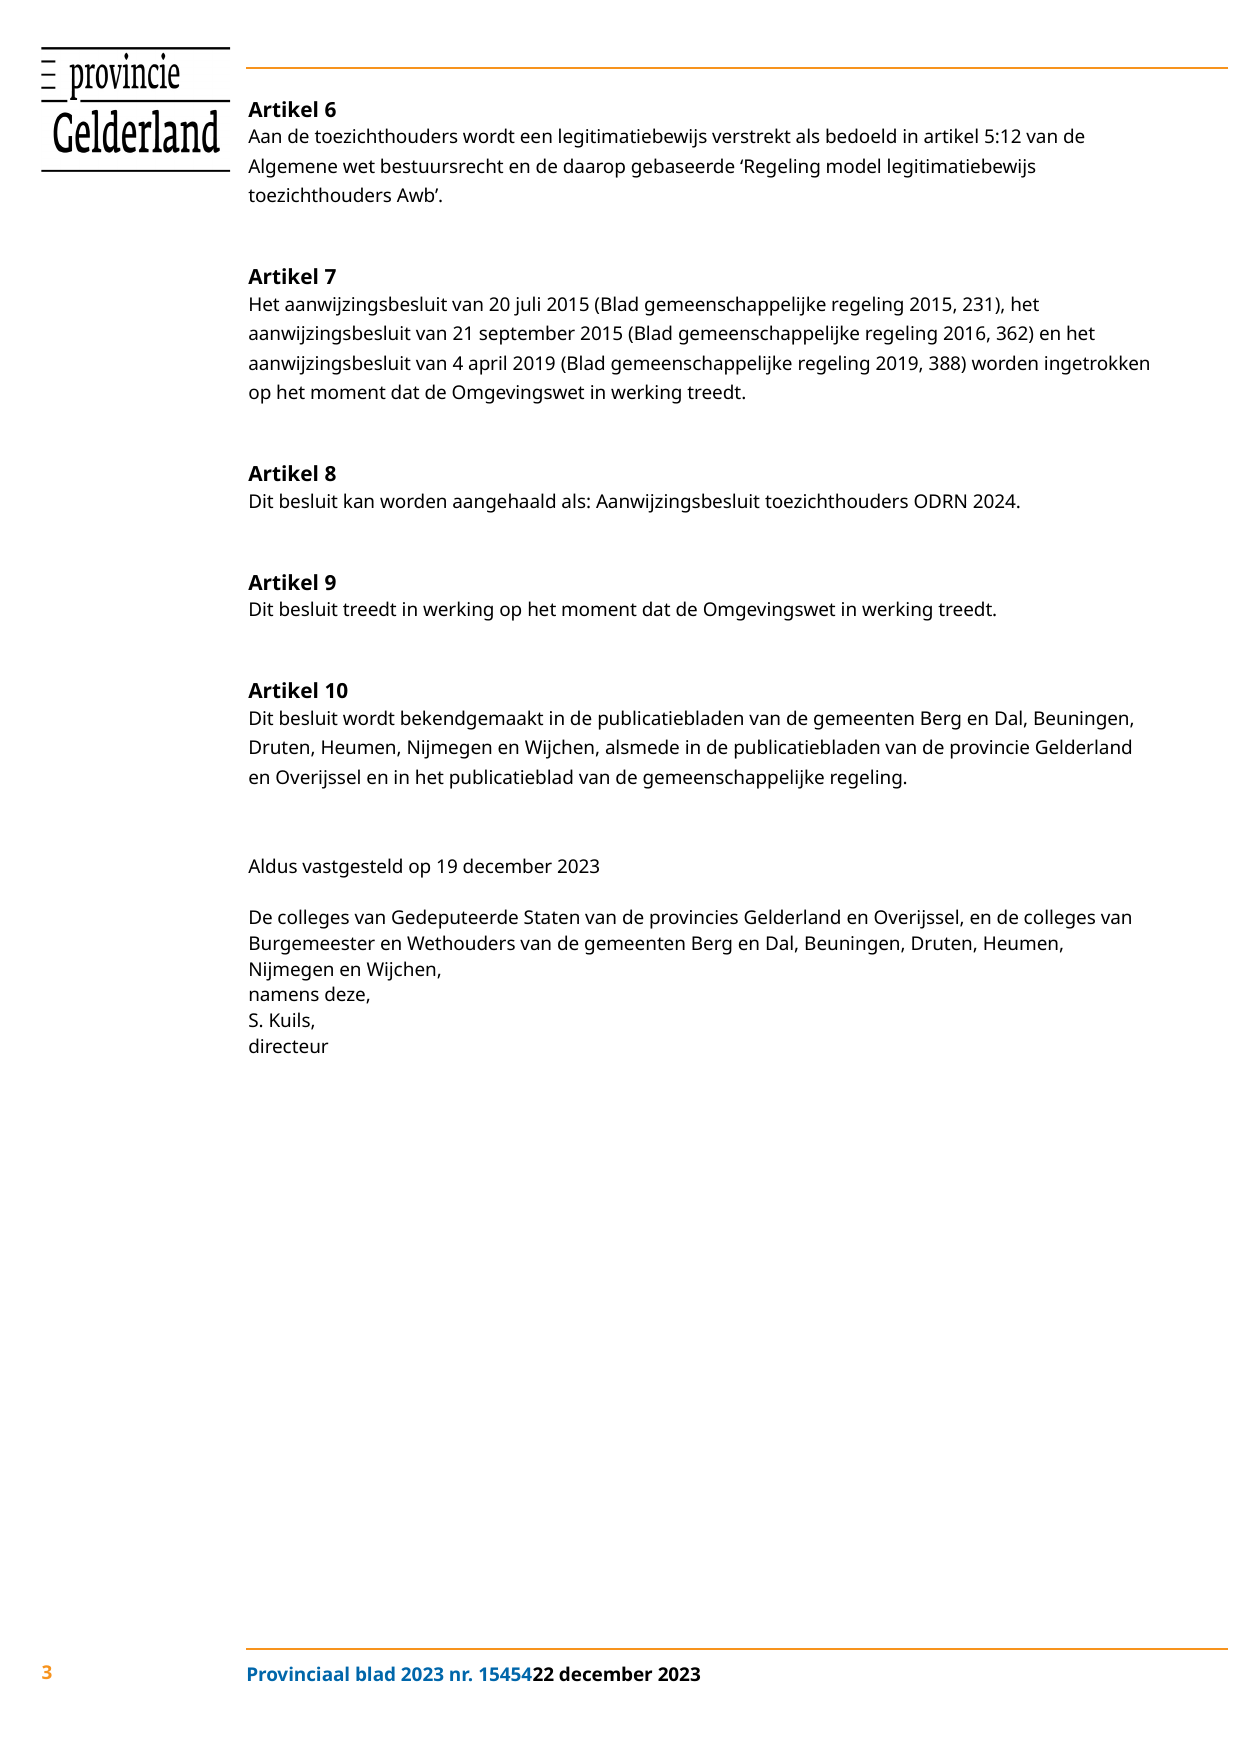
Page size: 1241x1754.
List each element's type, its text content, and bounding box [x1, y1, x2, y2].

text Aldus vastgesteld op 19 december 2023 [248, 853, 1152, 878]
text Artikel 6 [248, 95, 1152, 123]
text S. Kuils, [248, 1007, 1152, 1033]
text Dit besluit wordt bekendgemaakt in de publicatiebladen van de gemeenten Berg en Dal, Beuningen, Druten, Heumen, Nijmegen en Wijchen, alsmede in de publicatiebladen van de provincie Gelderland en Overijssel en in het publicatieblad van de gemeenschappelijke regeling. [248, 705, 1152, 790]
text Artikel 9 [248, 568, 1152, 596]
picture [41, 47, 231, 172]
text Artikel 7 [248, 262, 1152, 291]
text De colleges van Gedeputeerde Staten van de provincies Gelderland en Overijssel, en de colleges van Burgemeester en Wethouders van de gemeenten Berg en Dal, Beuningen, Druten, Heumen, Nijmegen en Wijchen, [248, 904, 1152, 981]
text Dit besluit treedt in werking op het moment dat de Omgevingswet in werking treedt. [248, 596, 1152, 622]
text namens deze, [248, 981, 1152, 1007]
text Aan de toezichthouders wordt een legitimatiebewijs verstrekt als bedoeld in artikel 5:12 van de Algemene wet bestuursrecht en de daarop gebaseerde ‘Regeling model legitimatiebewijs toezichthouders Awb’. [248, 123, 1152, 208]
text Artikel 8 [248, 459, 1152, 488]
text Het aanwijzingsbesluit van 20 juli 2015 (Blad gemeenschappelijke regeling 2015, 231), het aanwijzingsbesluit van 21 september 2015 (Blad gemeenschappelijke regeling 2016, 362) en het aanwijzingsbesluit van 4 april 2019 (Blad gemeenschappelijke regeling 2019, 388) worden ingetrokken op het moment dat de Omgevingswet in werking treedt. [248, 291, 1152, 405]
text Artikel 10 [248, 676, 1152, 705]
text Dit besluit kan worden aangehaald als: Aanwijzingsbesluit toezichthouders ODRN 2024. [248, 488, 1152, 514]
text directeur [248, 1033, 1152, 1059]
